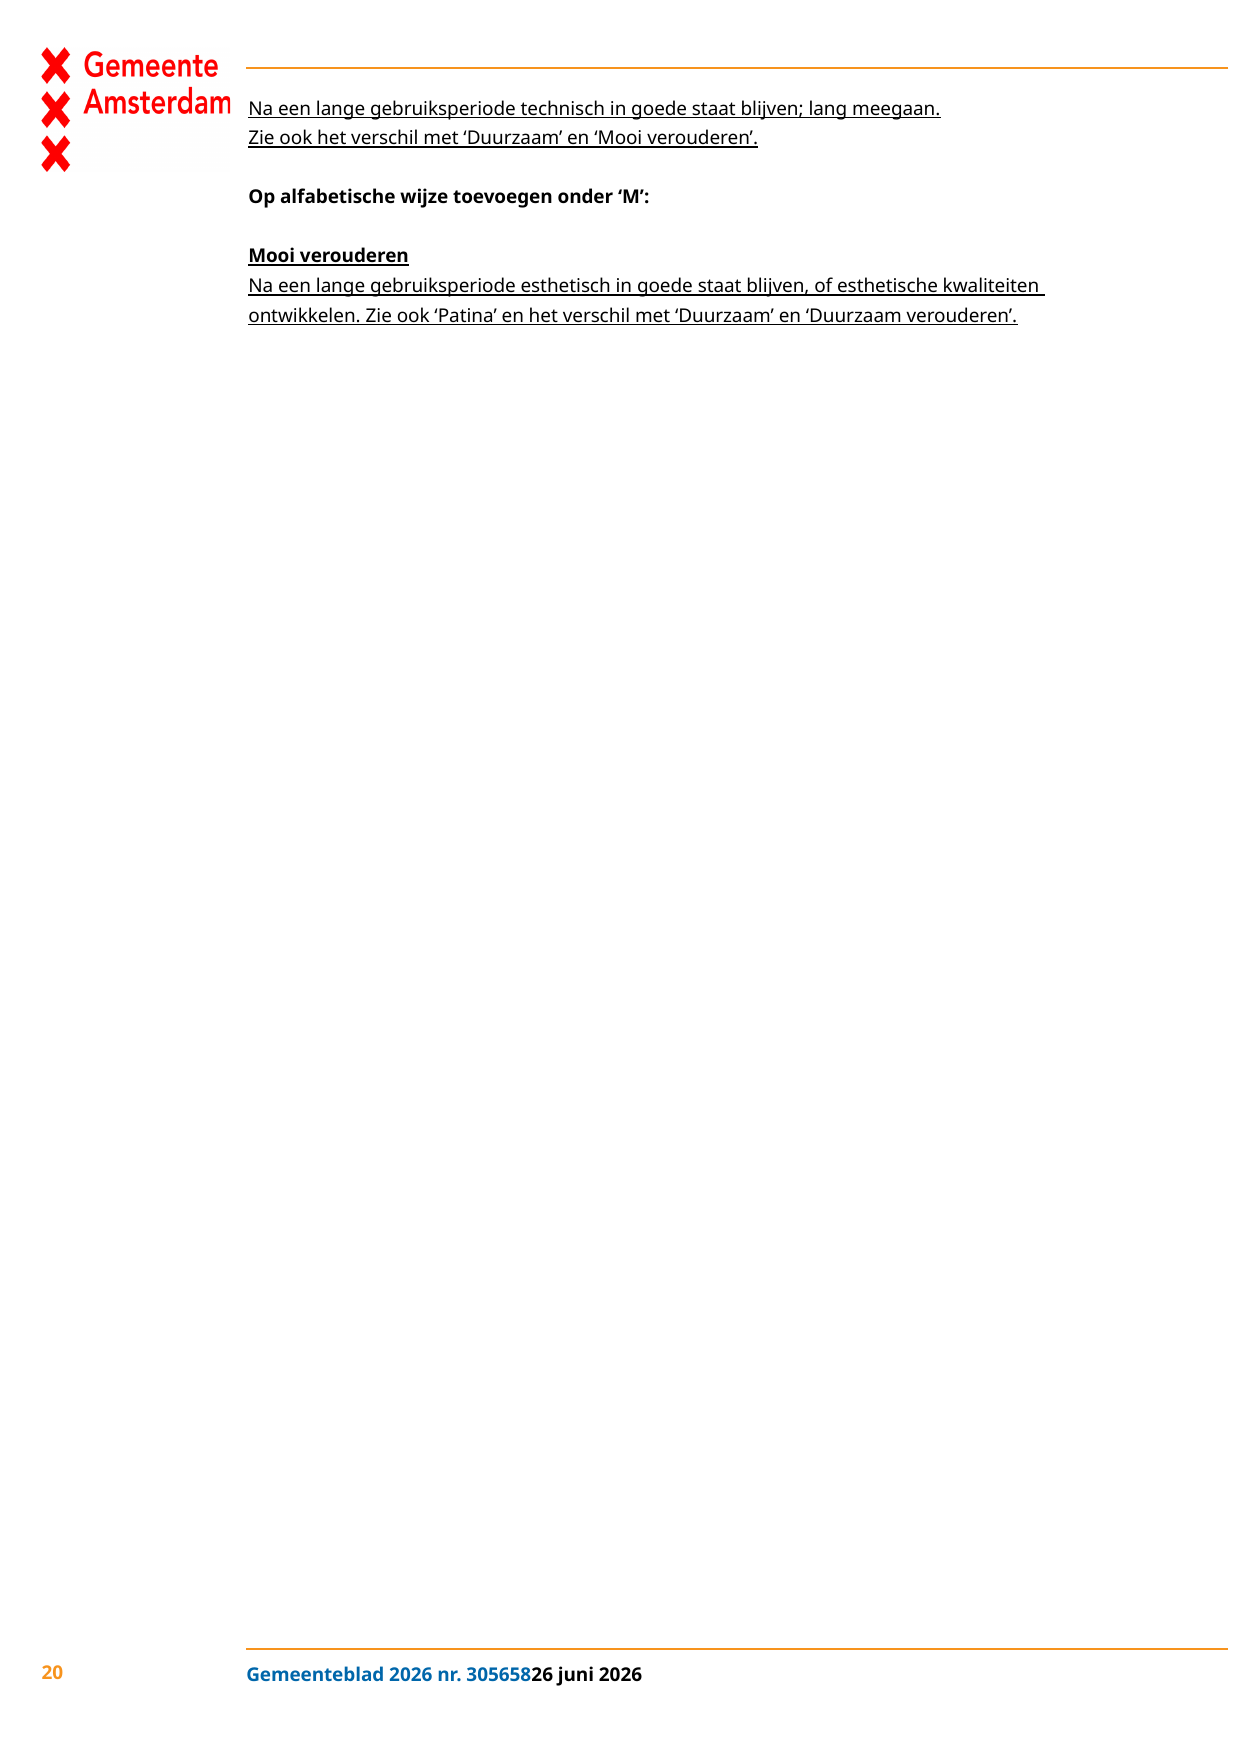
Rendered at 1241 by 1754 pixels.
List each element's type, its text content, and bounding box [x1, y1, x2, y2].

text Op alfabetische wijze toevoegen onder ‘M’: [248, 183, 1152, 209]
text Mooi verouderen [248, 243, 1152, 268]
text Na een lange gebruiksperiode esthetisch in goede staat blijven, of esthetische kwaliteiten ontwikkelen. Zie ook ‘Patina’ en het verschil met ‘Duurzaam’ en ‘Duurzaam verouderen’. [248, 272, 1152, 328]
text Zie ook het verschil met ‘Duurzaam’ en ‘Mooi verouderen’. [248, 124, 1152, 150]
picture [41, 47, 231, 172]
text Na een lange gebruiksperiode technisch in goede staat blijven; lang meegaan. [248, 95, 1152, 121]
